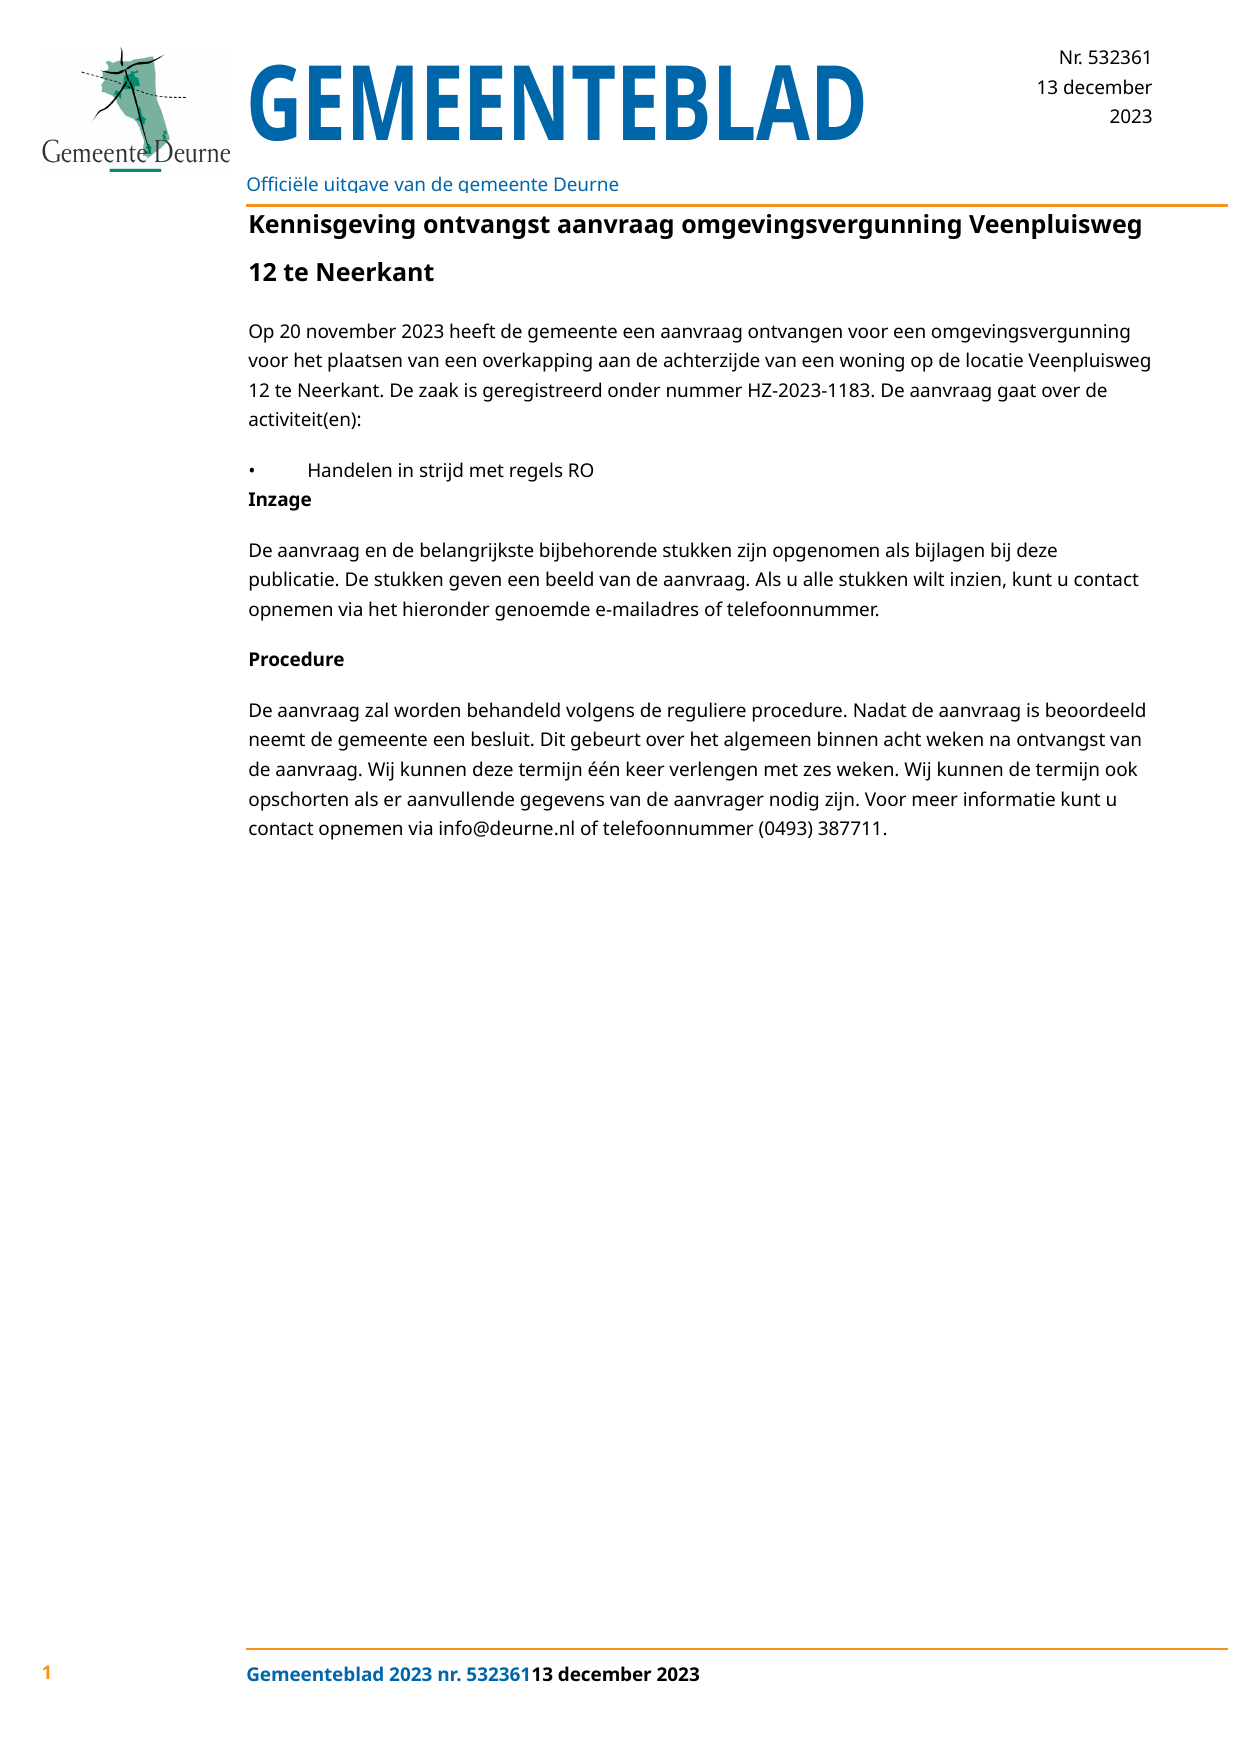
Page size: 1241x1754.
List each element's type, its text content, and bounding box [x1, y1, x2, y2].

text De aanvraag zal worden behandeld volgens de reguliere procedure. Nadat de aanvraag is beoordeeld neemt de gemeente een besluit. Dit gebeurt over het algemeen binnen acht weken na ontvangst van de aanvraag. Wij kunnen deze termijn één keer verlengen met zes weken. Wij kunnen de termijn ook opschorten als er aanvullende gegevens van de aanvrager nodig zijn. Voor meer informatie kunt u contact opnemen via info@deurne.nl of telefoonnummer (0493) 387711. [248, 697, 1152, 841]
text Kennisgeving ontvangst aanvraag omgevingsvergunning Veenpluisweg 12 te Neerkant [248, 207, 1152, 288]
text Inzage [248, 487, 1152, 512]
text Procedure [248, 647, 1152, 672]
text De aanvraag en de belangrijkste bijbehorende stukken zijn opgenomen als bijlagen bij deze publicatie. De stukken geven een beeld van de aanvraag. Als u alle stukken wilt inzien, kunt u contact opnemen via het hieronder genoemde e-mailadres of telefoonnummer. [248, 537, 1152, 622]
text Op 20 november 2023 heeft de gemeente een aanvraag ontvangen voor een omgevingsvergunning voor het plaatsen van een overkapping aan de achterzijde van een woning op de locatie Veenpluisweg 12 te Neerkant. De zaak is geregistreerd onder nummer HZ-2023-1183. De aanvraag gaat over de activiteit(en): [248, 318, 1152, 432]
picture [41, 47, 231, 172]
list Handelen in strijd met regels RO [248, 457, 1152, 483]
